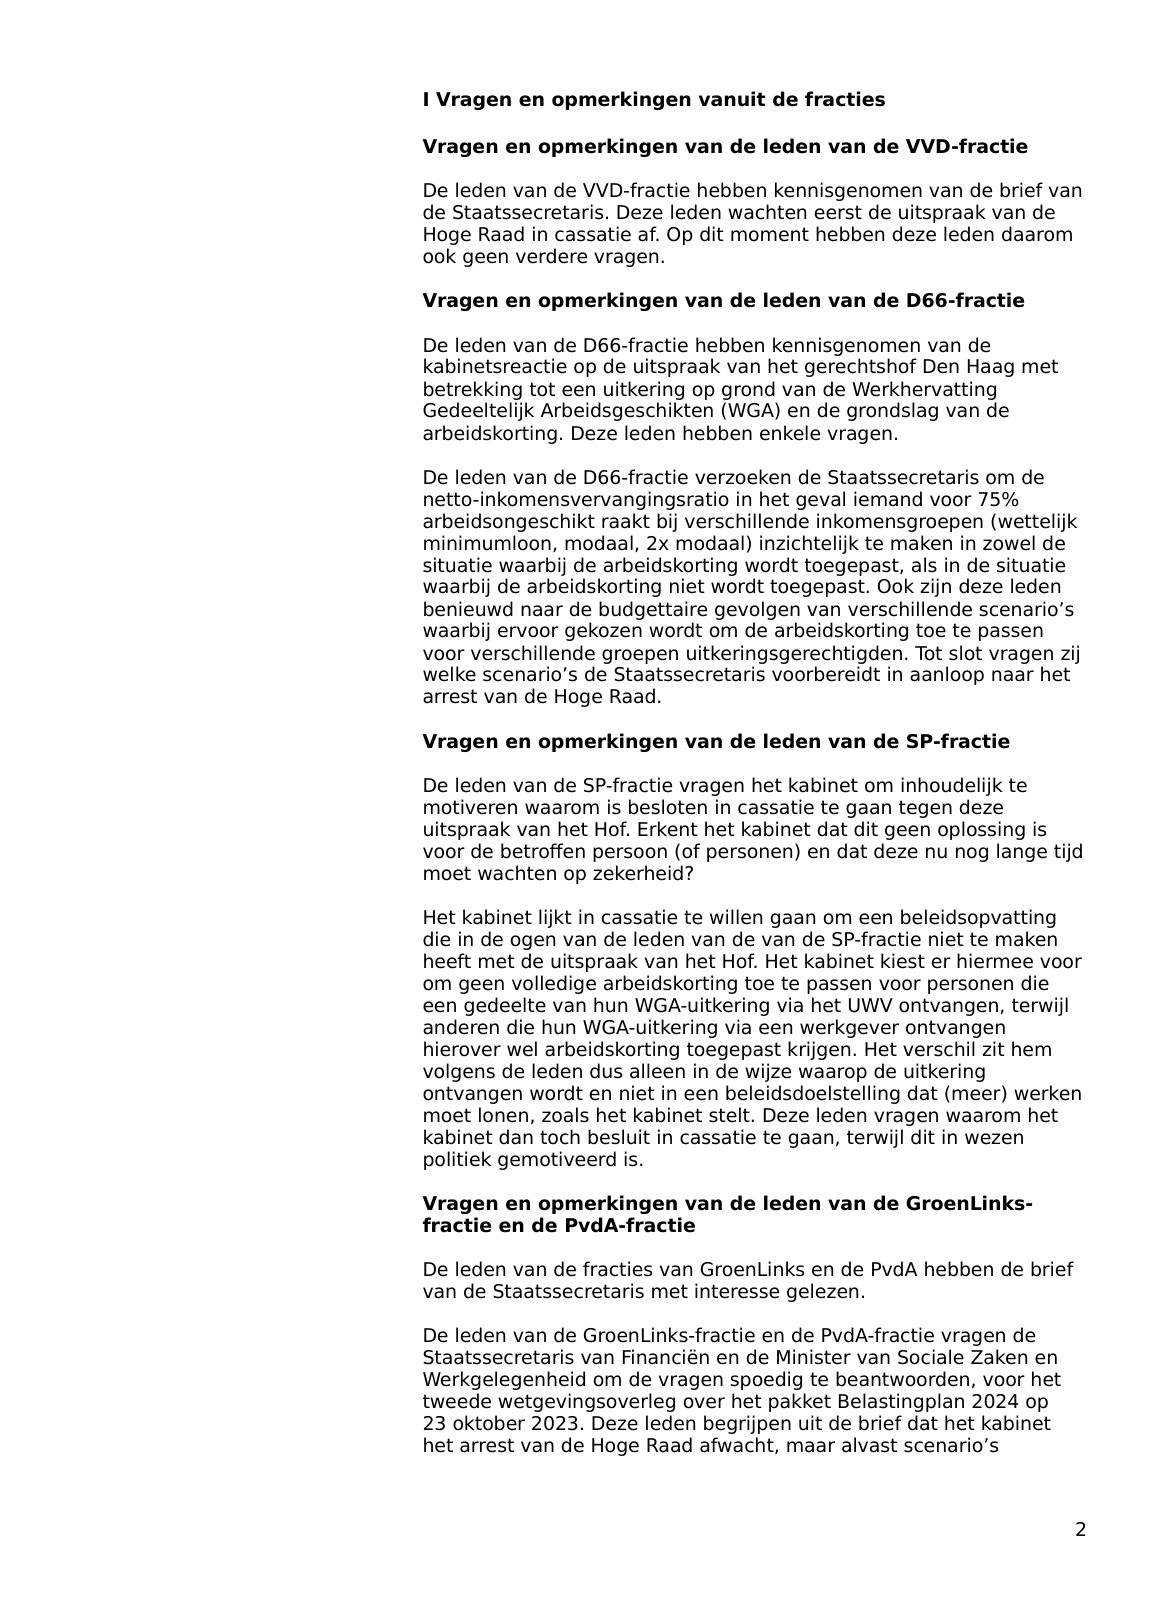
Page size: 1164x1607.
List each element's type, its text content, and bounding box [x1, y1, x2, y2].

subtitle Vragen en opmerkingen van de leden van de VVD-fractie [422, 136, 1087, 158]
text De leden van de D66-fractie verzoeken de Staatssecretaris om de netto-inkomensvervangingsratio in het geval iemand voor 75% arbeidsongeschikt raakt bij verschillende inkomensgroepen (wettelijk minimumloon, modaal, 2x modaal) inzichtelijk te maken in zowel de situatie waarbij de arbeidskorting wordt toegepast, als in de situatie waarbij de arbeidskorting niet wordt toegepast. Ook zijn deze leden benieuwd naar de budgettaire gevolgen van verschillende scenario’s waarbij ervoor gekozen wordt om de arbeidskorting toe te passen voor verschillende groepen uitkeringsgerechtigden. Tot slot vragen zij welke scenario’s de Staatssecretaris voorbereidt in aanloop naar het arrest van de Hoge Raad. [422, 467, 1087, 708]
text De leden van de SP-fractie vragen het kabinet om inhoudelijk te motiveren waarom is besloten in cassatie te gaan tegen deze uitspraak van het Hof. Erkent het kabinet dat dit geen oplossing is voor de betroffen persoon (of personen) en dat deze nu nog lange tijd moet wachten op zekerheid? [422, 775, 1087, 884]
subtitle Vragen en opmerkingen van de leden van de GroenLinks-fractie en de PvdA-fractie [422, 1193, 1087, 1237]
text De leden van de GroenLinks-fractie en de PvdA-fractie vragen de Staatssecretaris van Financiën en de Minister van Sociale Zaken en Werkgelegenheid om de vragen spoedig te beantwoorden, voor het tweede wetgevingsoverleg over het pakket Belastingplan 2024 op 23 oktober 2023. Deze leden begrijpen uit de brief dat het kabinet het arrest van de Hoge Raad afwacht, maar alvast scenario’s [422, 1325, 1087, 1457]
subtitle I Vragen en opmerkingen vanuit de fracties [422, 89, 1087, 111]
text De leden van de D66-fractie hebben kennisgenomen van de kabinetsreactie op de uitspraak van het gerechtshof Den Haag met betrekking tot een uitkering op grond van de Werkhervatting Gedeeltelijk Arbeidsgeschikten (WGA) en de grondslag van de arbeidskorting. Deze leden hebben enkele vragen. [422, 334, 1087, 444]
text Het kabinet lijkt in cassatie te willen gaan om een beleidsopvatting die in de ogen van de leden van de van de SP-fractie niet te maken heeft met de uitspraak van het Hof. Het kabinet kiest er hiermee voor om geen volledige arbeidskorting toe te passen voor personen die een gedeelte van hun WGA-uitkering via het UWV ontvangen, terwijl anderen die hun WGA-uitkering via een werkgever ontvangen hierover wel arbeidskorting toegepast krijgen. Het verschil zit hem volgens de leden dus alleen in de wijze waarop de uitkering ontvangen wordt en niet in een beleidsdoelstelling dat (meer) werken moet lonen, zoals het kabinet stelt. Deze leden vragen waarom het kabinet dan toch besluit in cassatie te gaan, terwijl dit in wezen politiek gemotiveerd is. [422, 907, 1087, 1171]
text De leden van de VVD-fractie hebben kennisgenomen van de brief van de Staatssecretaris. Deze leden wachten eerst de uitspraak van de Hoge Raad in cassatie af. Op dit moment hebben deze leden daarom ook geen verdere vragen. [422, 180, 1087, 268]
text De leden van de fracties van GroenLinks en de PvdA hebben de brief van de Staatssecretaris met interesse gelezen. [422, 1259, 1087, 1303]
subtitle Vragen en opmerkingen van de leden van de SP-fractie [422, 731, 1087, 752]
subtitle Vragen en opmerkingen van de leden van de D66-fractie [422, 290, 1087, 312]
